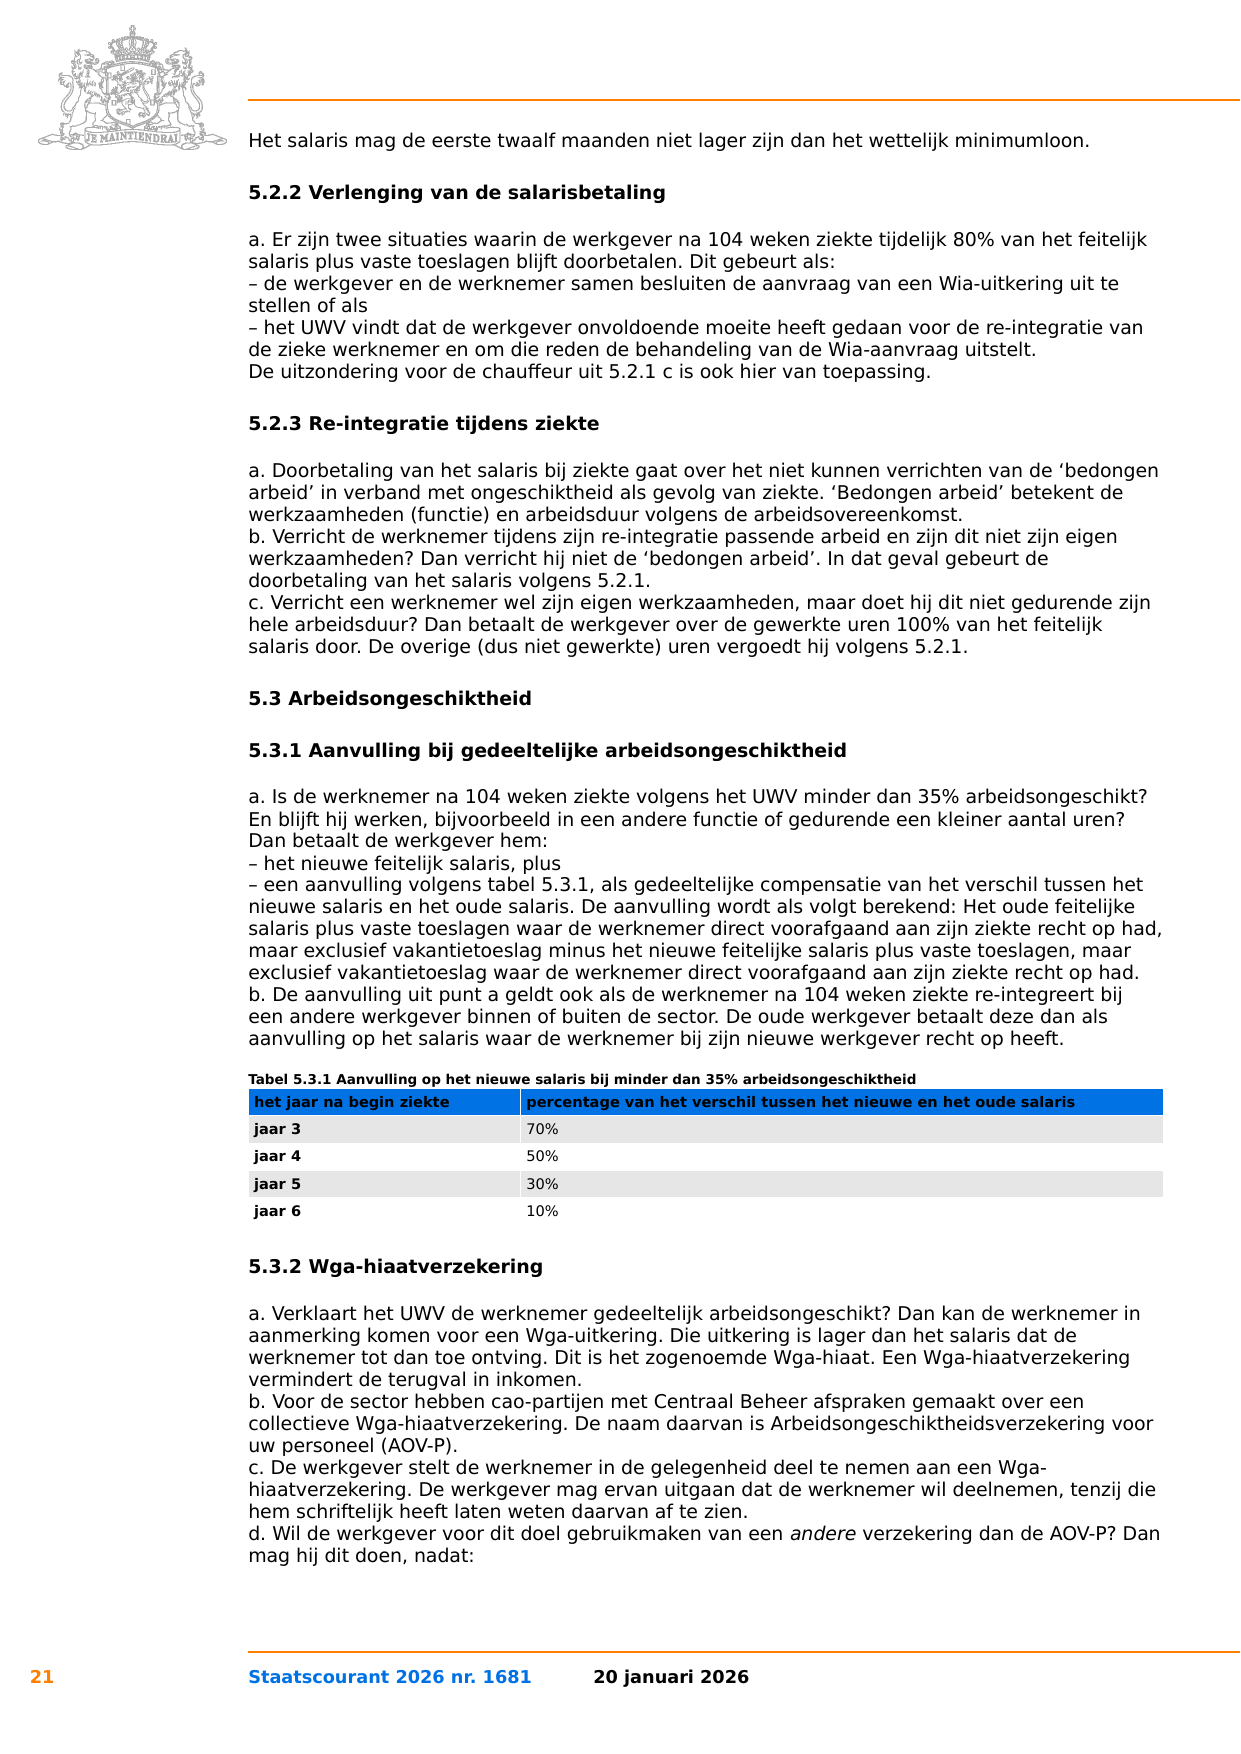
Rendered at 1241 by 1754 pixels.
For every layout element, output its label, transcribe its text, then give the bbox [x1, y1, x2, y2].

subtitle 5.2.3 Re-integratie tijdens ziekte [248, 413, 1163, 435]
text – de werkgever en de werknemer samen besluiten de aanvraag van een Wia-uitkering uit te stellen of als [248, 273, 1163, 317]
text b. Verricht de werknemer tijdens zijn re-integratie passende arbeid en zijn dit niet zijn eigen werkzaamheden? Dan verricht hij niet de ‘bedongen arbeid’. In dat geval gebeurt de doorbetaling van het salaris volgens 5.2.1. [248, 526, 1163, 592]
text b. Voor de sector hebben cao-partijen met Centraal Beheer afspraken gemaakt over een collectieve Wga-hiaatverzekering. De naam daarvan is Arbeidsongeschiktheidsverzekering voor uw personeel (AOV-P). [248, 1391, 1163, 1457]
text De uitzondering voor de chauffeur uit 5.2.1 c is ook hier van toepassing. [248, 361, 1163, 383]
text c. De werkgever stelt de werknemer in de gelegenheid deel te nemen aan een Wga-hiaatverzekering. De werkgever mag ervan uitgaan dat de werknemer wil deelnemen, tenzij die hem schriftelijk heeft laten weten daarvan af te zien. [248, 1457, 1163, 1523]
subtitle 5.3.2 Wga-hiaatverzekering [248, 1256, 1163, 1278]
text – het UWV vindt dat de werkgever onvoldoende moeite heeft gedaan voor de re-integratie van de zieke werknemer en om die reden de behandeling van de Wia-aanvraag uitstelt. [248, 317, 1163, 361]
table_cell 10% [521, 1199, 1163, 1225]
text – een aanvulling volgens tabel 5.3.1, als gedeeltelijke compensatie van het verschil tussen het nieuwe salaris en het oude salaris. De aanvulling wordt als volgt berekend: Het oude feitelijke salaris plus vaste toeslagen waar de werknemer direct voorafgaand aan zijn ziekte recht op had, maar exclusief vakantietoeslag minus het nieuwe feitelijke salaris plus vaste toeslagen, maar exclusief vakantietoeslag waar de werknemer direct voorafgaand aan zijn ziekte recht op had. [248, 874, 1163, 984]
table_cell jaar 4 [249, 1144, 520, 1170]
text d. Wil de werkgever voor dit doel gebruikmaken van een andere verzekering dan de AOV-P? Dan mag hij dit doen, nadat: [248, 1523, 1163, 1567]
table_cell jaar 3 [249, 1116, 520, 1143]
table_cell percentage van het verschil tussen het nieuwe en het oude salaris [521, 1089, 1163, 1115]
text Het salaris mag de eerste twaalf maanden niet lager zijn dan het wettelijk minimumloon. [248, 130, 1163, 152]
text b. De aanvulling uit punt a geldt ook als de werknemer na 104 weken ziekte re-integreert bij een andere werkgever binnen of buiten de sector. De oude werkgever betaalt deze dan als aanvulling op het salaris waar de werknemer bij zijn nieuwe werkgever recht op heeft. [248, 984, 1163, 1050]
text a. Verklaart het UWV de werknemer gedeeltelijk arbeidsongeschikt? Dan kan de werknemer in aanmerking komen voor een Wga-uitkering. Die uitkering is lager dan het salaris dat de werknemer tot dan toe ontving. Dit is het zogenoemde Wga-hiaat. Een Wga-hiaatverzekering vermindert de terugval in inkomen. [248, 1303, 1163, 1391]
text c. Verricht een werknemer wel zijn eigen werkzaamheden, maar doet hij dit niet gedurende zijn hele arbeidsduur? Dan betaalt de werkgever over de gewerkte uren 100% van het feitelijk salaris door. De overige (dus niet gewerkte) uren vergoedt hij volgens 5.2.1. [248, 592, 1163, 657]
text a. Is de werknemer na 104 weken ziekte volgens het UWV minder dan 35% arbeidsongeschikt? En blijft hij werken, bijvoorbeeld in een andere functie of gedurende een kleiner aantal uren? Dan betaalt de werkgever hem: [248, 786, 1163, 852]
text – het nieuwe feitelijk salaris, plus [248, 852, 1163, 874]
table_cell jaar 6 [249, 1199, 520, 1225]
table_cell 30% [521, 1171, 1163, 1197]
table_cell het jaar na begin ziekte [249, 1089, 520, 1115]
subtitle 5.3 Arbeidsongeschiktheid [248, 687, 1163, 709]
subtitle 5.2.2 Verlenging van de salarisbetaling [248, 182, 1163, 204]
table_cell 70% [521, 1116, 1163, 1143]
table_cell 50% [521, 1144, 1163, 1170]
subtitle 5.3.1 Aanvulling bij gedeeltelijke arbeidsongeschiktheid [248, 739, 1163, 761]
text a. Doorbetaling van het salaris bij ziekte gaat over het niet kunnen verrichten van de ‘bedongen arbeid’ in verband met ongeschiktheid als gevolg van ziekte. ‘Bedongen arbeid’ betekent de werkzaamheden (functie) en arbeidsduur volgens de arbeidsovereenkomst. [248, 460, 1163, 526]
picture [38, 25, 227, 150]
table_header Tabel 5.3.1 Aanvulling op het nieuwe salaris bij minder dan 35% arbeidsongeschiktheid [248, 1072, 1163, 1088]
text a. Er zijn twee situaties waarin de werkgever na 104 weken ziekte tijdelijk 80% van het feitelijk salaris plus vaste toeslagen blijft doorbetalen. Dit gebeurt als: [248, 229, 1163, 273]
table_cell jaar 5 [249, 1171, 520, 1197]
